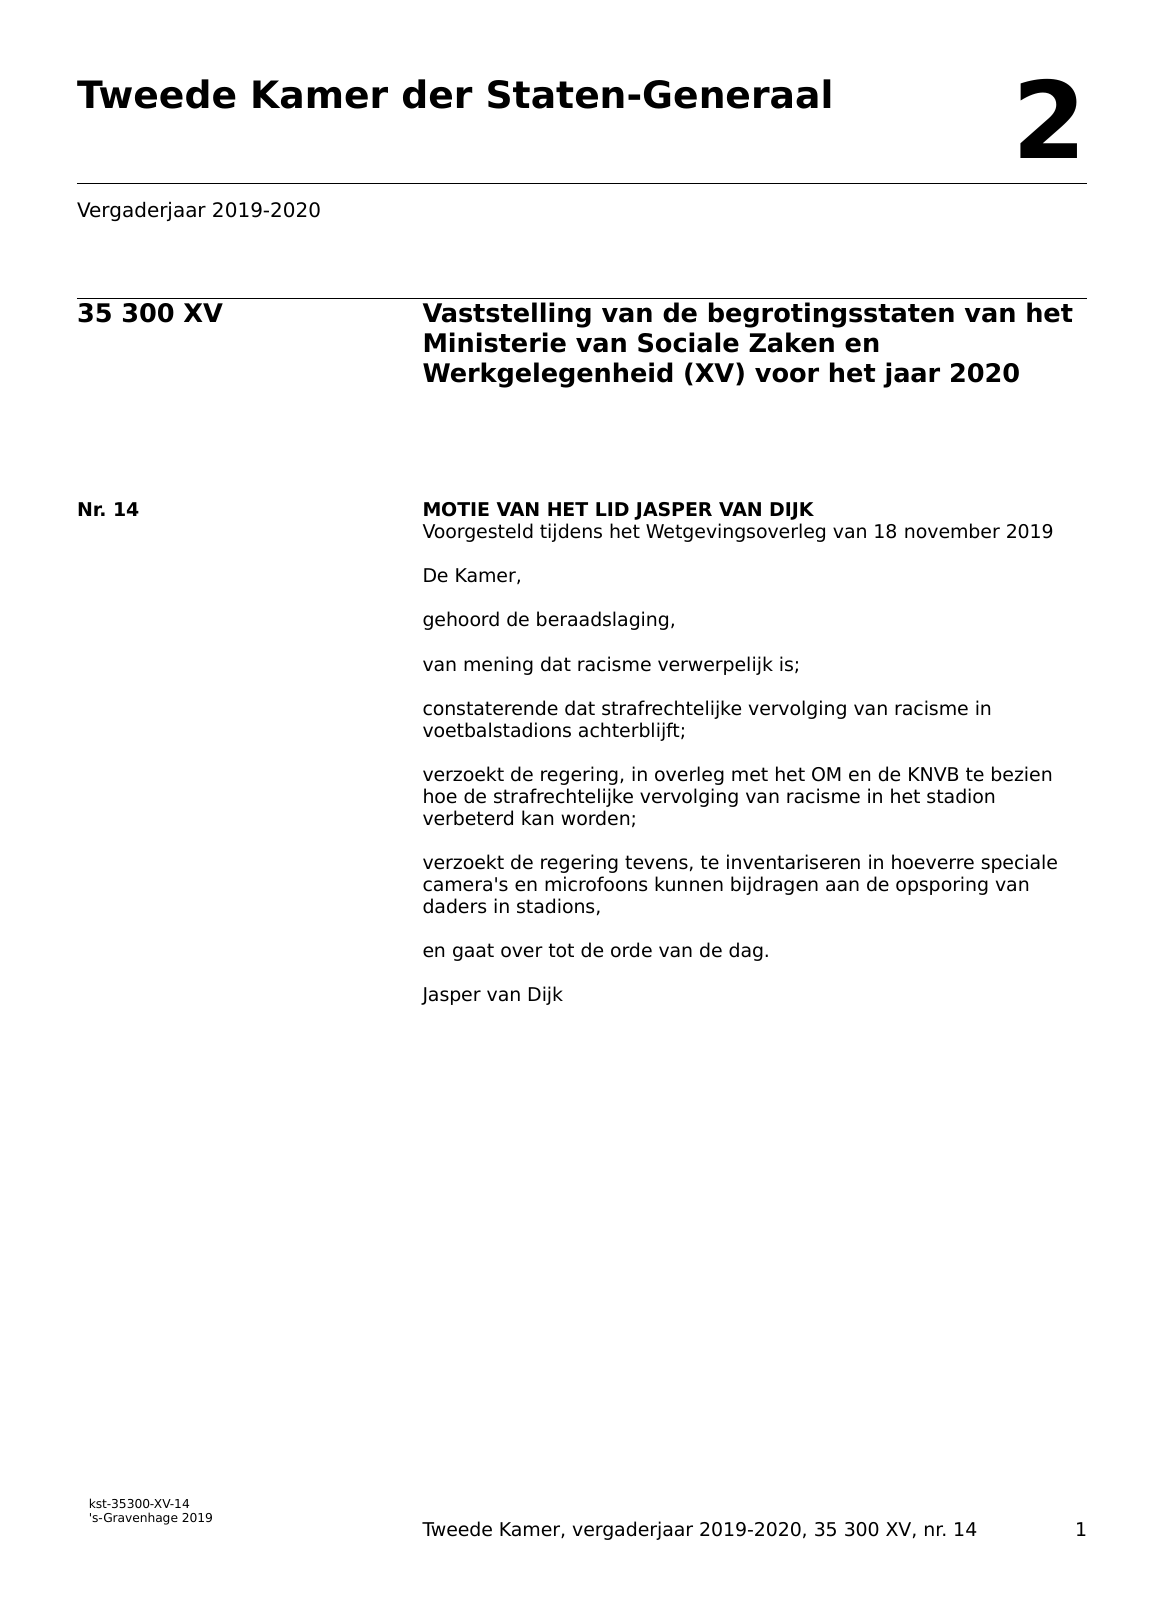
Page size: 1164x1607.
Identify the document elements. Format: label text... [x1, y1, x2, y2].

text kst-35300-XV-14 [88, 1497, 323, 1511]
text 's-Gravenhage 2019 [88, 1511, 323, 1525]
subtitle Nr. 14 MOTIE VAN HET LID JASPER VAN DIJK [77, 499, 1087, 521]
table_header 2 [886, 59, 1087, 183]
subtitle 35 300 XV Vaststelling van de begrotingsstaten van het Ministerie van Sociale Zaken en Werkgelegenheid (XV) voor het jaar 2020 [77, 299, 1087, 388]
table_header Tweede Kamer der Staten-Generaal [77, 59, 886, 183]
text De Kamer, [422, 565, 1087, 587]
text constaterende dat strafrechtelijke vervolging van racisme in voetbalstadions achterblijft; [422, 698, 1087, 742]
text en gaat over tot de orde van de dag. [422, 940, 1087, 962]
text Jasper van Dijk [422, 984, 1087, 1006]
text van mening dat racisme verwerpelijk is; [422, 653, 1087, 676]
text verzoekt de regering tevens, te inventariseren in hoeverre speciale camera's en microfoons kunnen bijdragen aan de opsporing van daders in stadions, [422, 852, 1087, 918]
table_cell Vergaderjaar 2019-2020 [77, 184, 1087, 298]
text Voorgesteld tijdens het Wetgevingsoverleg van 18 november 2019 [422, 521, 1087, 543]
text gehoord de beraadslaging, [422, 609, 1087, 631]
text verzoekt de regering, in overleg met het OM en de KNVB te bezien hoe de strafrechtelijke vervolging van racisme in het stadion verbeterd kan worden; [422, 764, 1087, 830]
